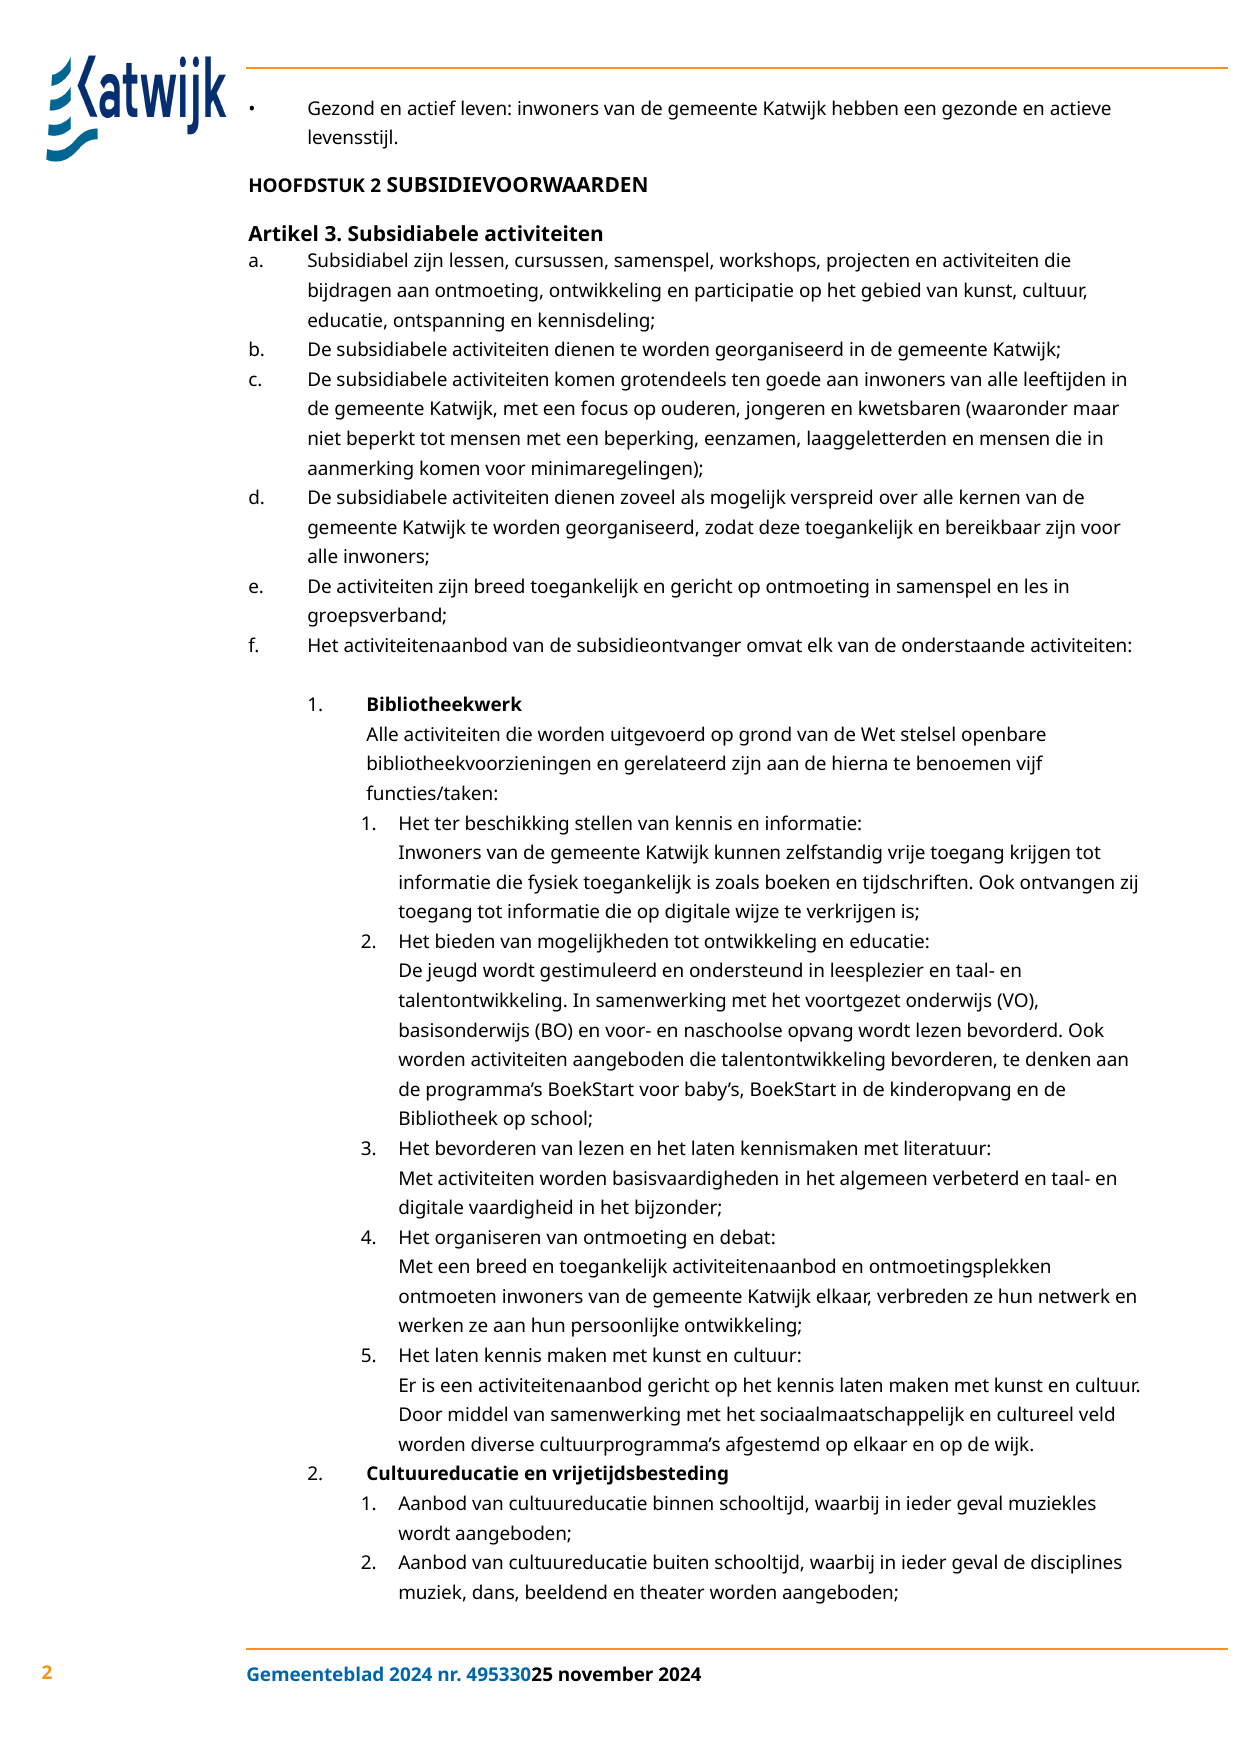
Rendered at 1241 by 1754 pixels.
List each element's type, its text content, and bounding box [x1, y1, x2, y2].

picture [41, 47, 231, 172]
list Aanbod van cultuureducatie binnen schooltijd, waarbij in ieder geval muziekles wordt aangeboden; [361, 1490, 1152, 1546]
list Bibliotheekwerk [307, 691, 1152, 717]
list Het laten kennis maken met kunst en cultuur: [361, 1342, 1152, 1368]
list De activiteiten zijn breed toegankelijk en gericht op ontmoeting in samenspel en les in groepsverband; [248, 573, 1152, 628]
list Het organiseren van ontmoeting en debat: [361, 1224, 1152, 1250]
list Er is een activiteitenaanbod gericht op het kennis laten maken met kunst en cultuur. Door middel van samenwerking met het sociaalmaatschappelijk en cultureel veld worden diverse cultuurprogramma’s afgestemd op elkaar en op de wijk. [361, 1372, 1152, 1457]
list Alle activiteiten die worden uitgevoerd op grond van de Wet stelsel openbare bibliotheekvoorzieningen en gerelateerd zijn aan de hierna te benoemen vijf functies/taken: [307, 721, 1152, 806]
list De subsidiabele activiteiten komen grotendeels ten goede aan inwoners van alle leeftijden in de gemeente Katwijk, met een focus op ouderen, jongeren en kwetsbaren (waaronder maar niet beperkt tot mensen met een beperking, eenzamen, laaggeletterden en mensen die in aanmerking komen voor minimaregelingen); [248, 366, 1152, 481]
list Gezond en actief leven: inwoners van de gemeente Katwijk hebben een gezonde en actieve levensstijl. [248, 95, 1152, 150]
text HOOFDSTUK 2 SUBSIDIEVOORWAARDEN [248, 170, 1152, 198]
list Aanbod van cultuureducatie buiten schooltijd, waarbij in ieder geval de disciplines muziek, dans, beeldend en theater worden aangeboden; [361, 1549, 1152, 1605]
list Met een breed en toegankelijk activiteitenaanbod en ontmoetingsplekken ontmoeten inwoners van de gemeente Katwijk elkaar, verbreden ze hun netwerk en werken ze aan hun persoonlijke ontwikkeling; [361, 1253, 1152, 1338]
list De subsidiabele activiteiten dienen zoveel als mogelijk verspreid over alle kernen van de gemeente Katwijk te worden georganiseerd, zodat deze toegankelijk en bereikbaar zijn voor alle inwoners; [248, 484, 1152, 569]
list Cultuureducatie en vrijetijdsbesteding [307, 1461, 1152, 1486]
list De jeugd wordt gestimuleerd en ondersteund in leesplezier en taal- en talentontwikkeling. In samenwerking met het voortgezet onderwijs (VO), basisonderwijs (BO) en voor- en naschoolse opvang wordt lezen bevorderd. Ook worden activiteiten aangeboden die talentontwikkeling bevorderen, te denken aan de programma’s BoekStart voor baby’s, BoekStart in de kinderopvang en de Bibliotheek op school; [361, 958, 1152, 1131]
list Inwoners van de gemeente Katwijk kunnen zelfstandig vrije toegang krijgen tot informatie die fysiek toegankelijk is zoals boeken en tijdschriften. Ook ontvangen zij toegang tot informatie die op digitale wijze te verkrijgen is; [361, 839, 1152, 924]
text Artikel 3. Subsidiabele activiteiten [248, 219, 1152, 248]
list Het activiteitenaanbod van de subsidieontvanger omvat elk van de onderstaande activiteiten: [248, 632, 1152, 658]
list Het ter beschikking stellen van kennis en informatie: [361, 810, 1152, 836]
list Het bieden van mogelijkheden tot ontwikkeling en educatie: [361, 928, 1152, 954]
list Met activiteiten worden basisvaardigheden in het algemeen verbeterd en taal- en digitale vaardigheid in het bijzonder; [361, 1165, 1152, 1220]
list Subsidiabel zijn lessen, cursussen, samenspel, workshops, projecten en activiteiten die bijdragen aan ontmoeting, ontwikkeling en participatie op het gebied van kunst, cultuur, educatie, ontspanning en kennisdeling; [248, 248, 1152, 333]
list De subsidiabele activiteiten dienen te worden georganiseerd in de gemeente Katwijk; [248, 336, 1152, 362]
list Het bevorderen van lezen en het laten kennismaken met literatuur: [361, 1135, 1152, 1161]
